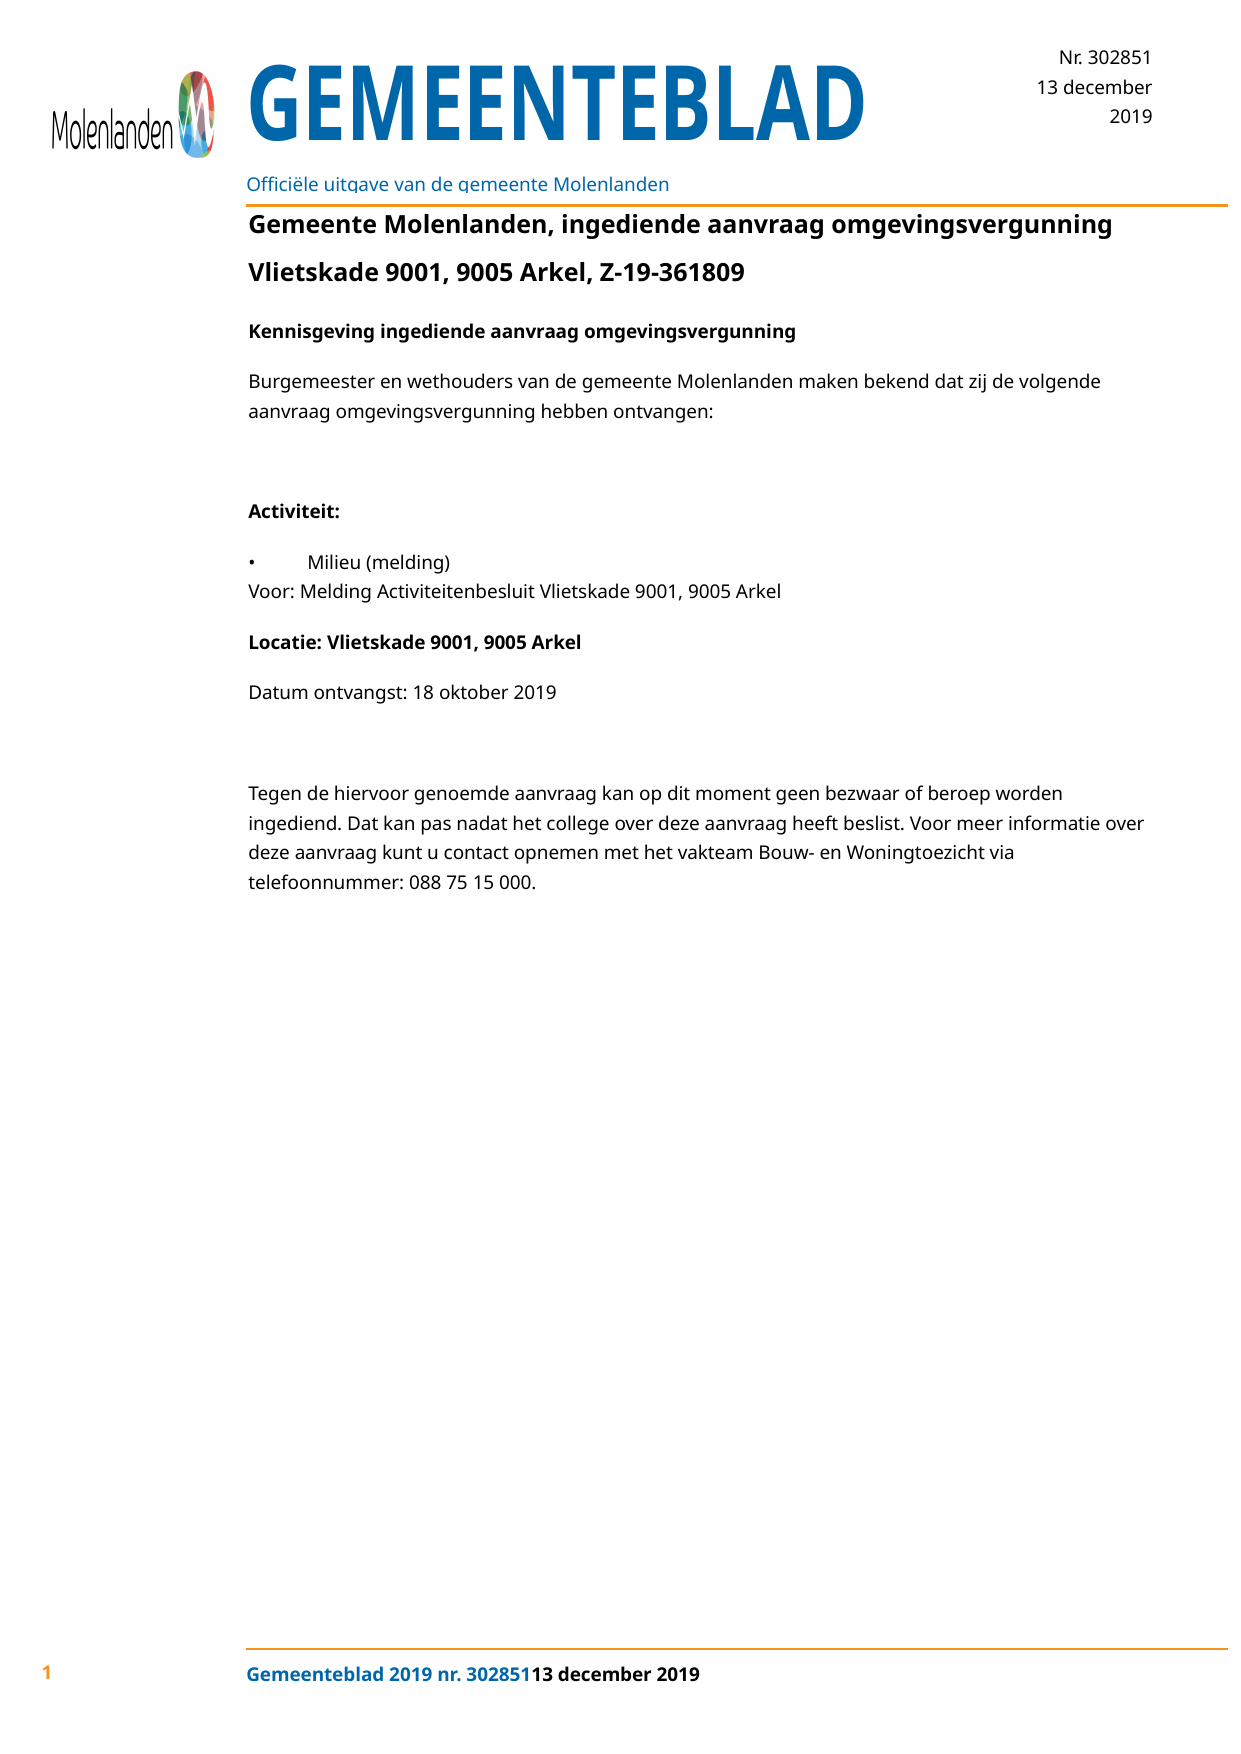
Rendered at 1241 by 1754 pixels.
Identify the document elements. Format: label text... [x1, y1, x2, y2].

text Kennisgeving ingediende aanvraag omgevingsvergunning [248, 318, 1152, 344]
picture [41, 47, 231, 172]
text Locatie: Vlietskade 9001, 9005 Arkel [248, 629, 1152, 655]
text Gemeente Molenlanden, ingediende aanvraag omgevingsvergunning Vlietskade 9001, 9005 Arkel, Z-19-361809 [248, 207, 1152, 288]
text Datum ontvangst: 18 oktober 2019 [248, 679, 1152, 705]
text Burgemeester en wethouders van de gemeente Molenlanden maken bekend dat zij de volgende aanvraag omgevingsvergunning hebben ontvangen: [248, 368, 1152, 424]
text Voor: Melding Activiteitenbesluit Vlietskade 9001, 9005 Arkel [248, 579, 1152, 604]
text Tegen de hiervoor genoemde aanvraag kan op dit moment geen bezwaar of beroep worden ingediend. Dat kan pas nadat het college over deze aanvraag heeft beslist. Voor meer informatie over deze aanvraag kunt u contact opnemen met het vakteam Bouw- en Woningtoezicht via telefoonnummer: 088 75 15 000. [248, 780, 1152, 895]
list Milieu (melding) [248, 549, 1152, 575]
text Activiteit: [248, 499, 1152, 524]
